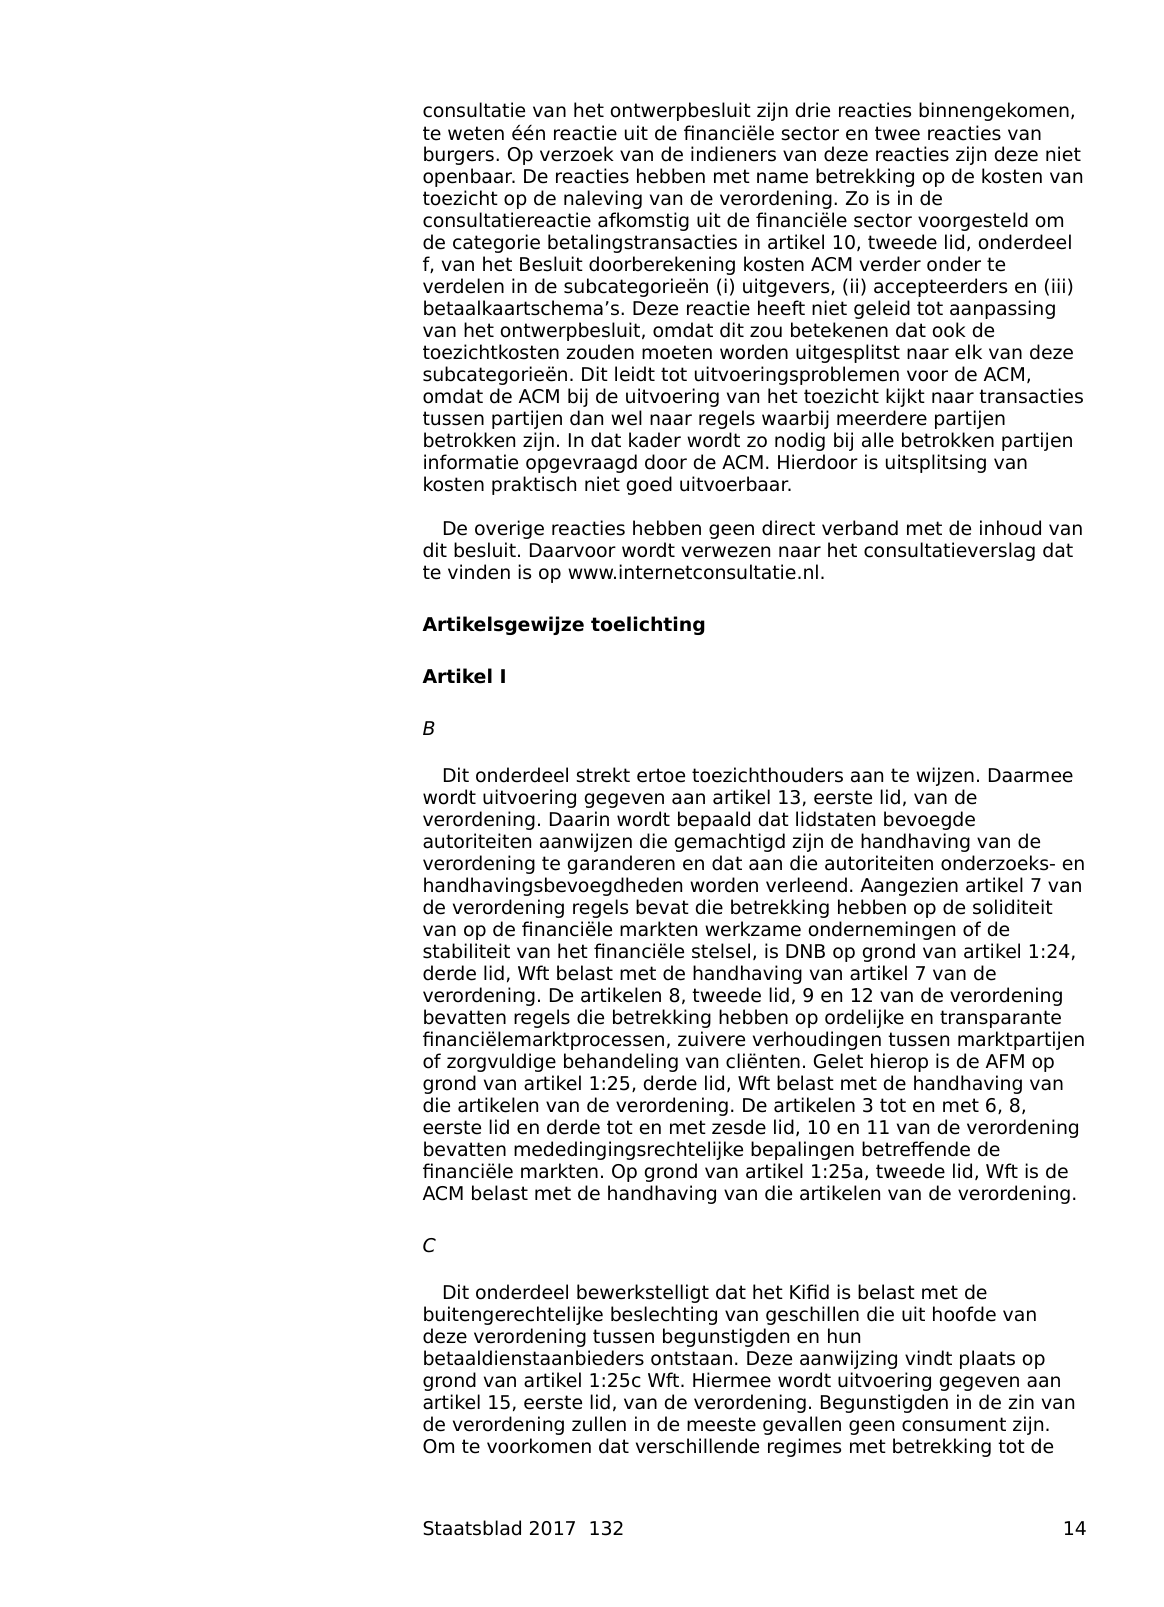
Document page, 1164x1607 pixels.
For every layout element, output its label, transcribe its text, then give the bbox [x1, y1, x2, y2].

subtitle Artikelsgewijze toelichting [422, 614, 1087, 636]
subtitle B [422, 718, 1087, 740]
text Dit onderdeel strekt ertoe toezichthouders aan te wijzen. Daarmee wordt uitvoering gegeven aan artikel 13, eerste lid, van de verordening. Daarin wordt bepaald dat lidstaten bevoegde autoriteiten aanwijzen die gemachtigd zijn de handhaving van de verordening te garanderen en dat aan die autoriteiten onderzoeks- en handhavingsbevoegdheden worden verleend. Aangezien artikel 7 van de verordening regels bevat die betrekking hebben op de soliditeit van op de financiële markten werkzame ondernemingen of de stabiliteit van het financiële stelsel, is DNB op grond van artikel 1:24, derde lid, Wft belast met de handhaving van artikel 7 van de verordening. De artikelen 8, tweede lid, 9 en 12 van de verordening bevatten regels die betrekking hebben op ordelijke en transparante financiëlemarktprocessen, zuivere verhoudingen tussen marktpartijen of zorgvuldige behandeling van cliënten. Gelet hierop is de AFM op grond van artikel 1:25, derde lid, Wft belast met de handhaving van die artikelen van de verordening. De artikelen 3 tot en met 6, 8, eerste lid en derde tot en met zesde lid, 10 en 11 van de verordening bevatten mededingingsrechtelijke bepalingen betreffende de financiële markten. Op grond van artikel 1:25a, tweede lid, Wft is de ACM belast met de handhaving van die artikelen van de verordening. [422, 765, 1087, 1205]
text Dit onderdeel bewerkstelligt dat het Kifid is belast met de buitengerechtelijke beslechting van geschillen die uit hoofde van deze verordening tussen begunstigden en hun betaaldienstaanbieders ontstaan. Deze aanwijzing vindt plaats op grond van artikel 1:25c Wft. Hiermee wordt uitvoering gegeven aan artikel 15, eerste lid, van de verordening. Begunstigden in de zin van de verordening zullen in de meeste gevallen geen consument zijn. Om te voorkomen dat verschillende regimes met betrekking tot de [422, 1282, 1087, 1457]
subtitle Artikel I [422, 666, 1087, 688]
text De overige reacties hebben geen direct verband met de inhoud van dit besluit. Daarvoor wordt verwezen naar het consultatieverslag dat te vinden is op www.internetconsultatie.nl. [422, 518, 1087, 584]
text consultatie van het ontwerpbesluit zijn drie reacties binnengekomen, te weten één reactie uit de financiële sector en twee reacties van burgers. Op verzoek van de indieners van deze reacties zijn deze niet openbaar. De reacties hebben met name betrekking op de kosten van toezicht op de naleving van de verordening. Zo is in de consultatiereactie afkomstig uit de financiële sector voorgesteld om de categorie betalingstransacties in artikel 10, tweede lid, onderdeel f, van het Besluit doorberekening kosten ACM verder onder te verdelen in de subcategorieën (i) uitgevers, (ii) accepteerders en (iii) betaalkaartschema’s. Deze reactie heeft niet geleid tot aanpassing van het ontwerpbesluit, omdat dit zou betekenen dat ook de toezichtkosten zouden moeten worden uitgesplitst naar elk van deze subcategorieën. Dit leidt tot uitvoeringsproblemen voor de ACM, omdat de ACM bij de uitvoering van het toezicht kijkt naar transacties tussen partijen dan wel naar regels waarbij meerdere partijen betrokken zijn. In dat kader wordt zo nodig bij alle betrokken partijen informatie opgevraagd door de ACM. Hierdoor is uitsplitsing van kosten praktisch niet goed uitvoerbaar. [422, 100, 1087, 496]
subtitle C [422, 1235, 1087, 1257]
